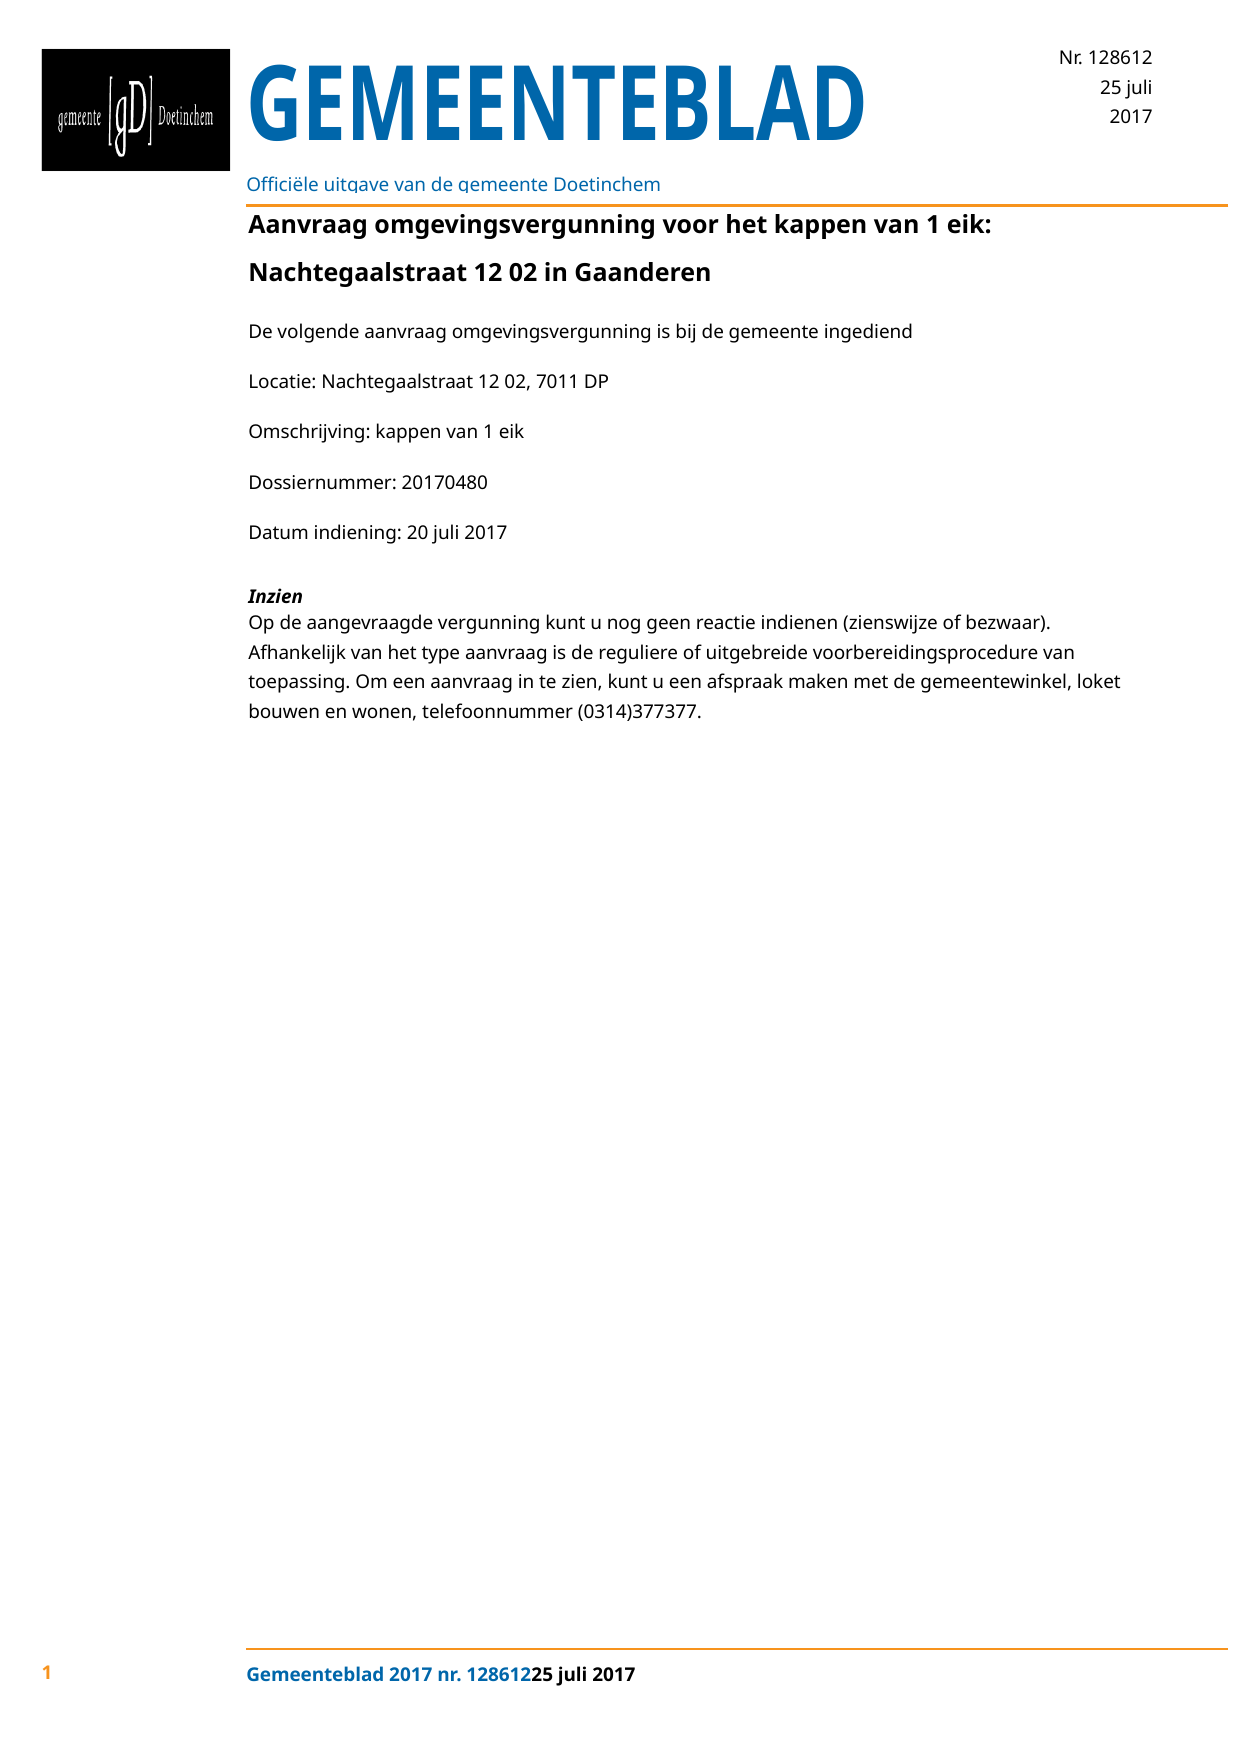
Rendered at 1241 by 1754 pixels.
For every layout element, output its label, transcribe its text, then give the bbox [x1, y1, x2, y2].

text Op de aangevraagde vergunning kunt u nog geen reactie indienen (zienswijze of bezwaar). Afhankelijk van het type aanvraag is de reguliere of uitgebreide voorbereidingsprocedure van toepassing. Om een aanvraag in te zien, kunt u een afspraak maken met de gemeentewinkel, loket bouwen en wonen, telefoonnummer (0314)377377. [248, 609, 1152, 724]
text Inzien [248, 583, 1152, 609]
text Datum indiening: 20 juli 2017 [248, 519, 1152, 545]
text Aanvraag omgevingsvergunning voor het kappen van 1 eik: Nachtegaalstraat 12 02 in Gaanderen [248, 207, 1152, 288]
text De volgende aanvraag omgevingsvergunning is bij de gemeente ingediend [248, 318, 1152, 344]
picture [41, 47, 231, 172]
text Dossiernummer: 20170480 [248, 469, 1152, 495]
text Locatie: Nachtegaalstraat 12 02, 7011 DP [248, 368, 1152, 394]
text Omschrijving: kappen van 1 eik [248, 419, 1152, 444]
